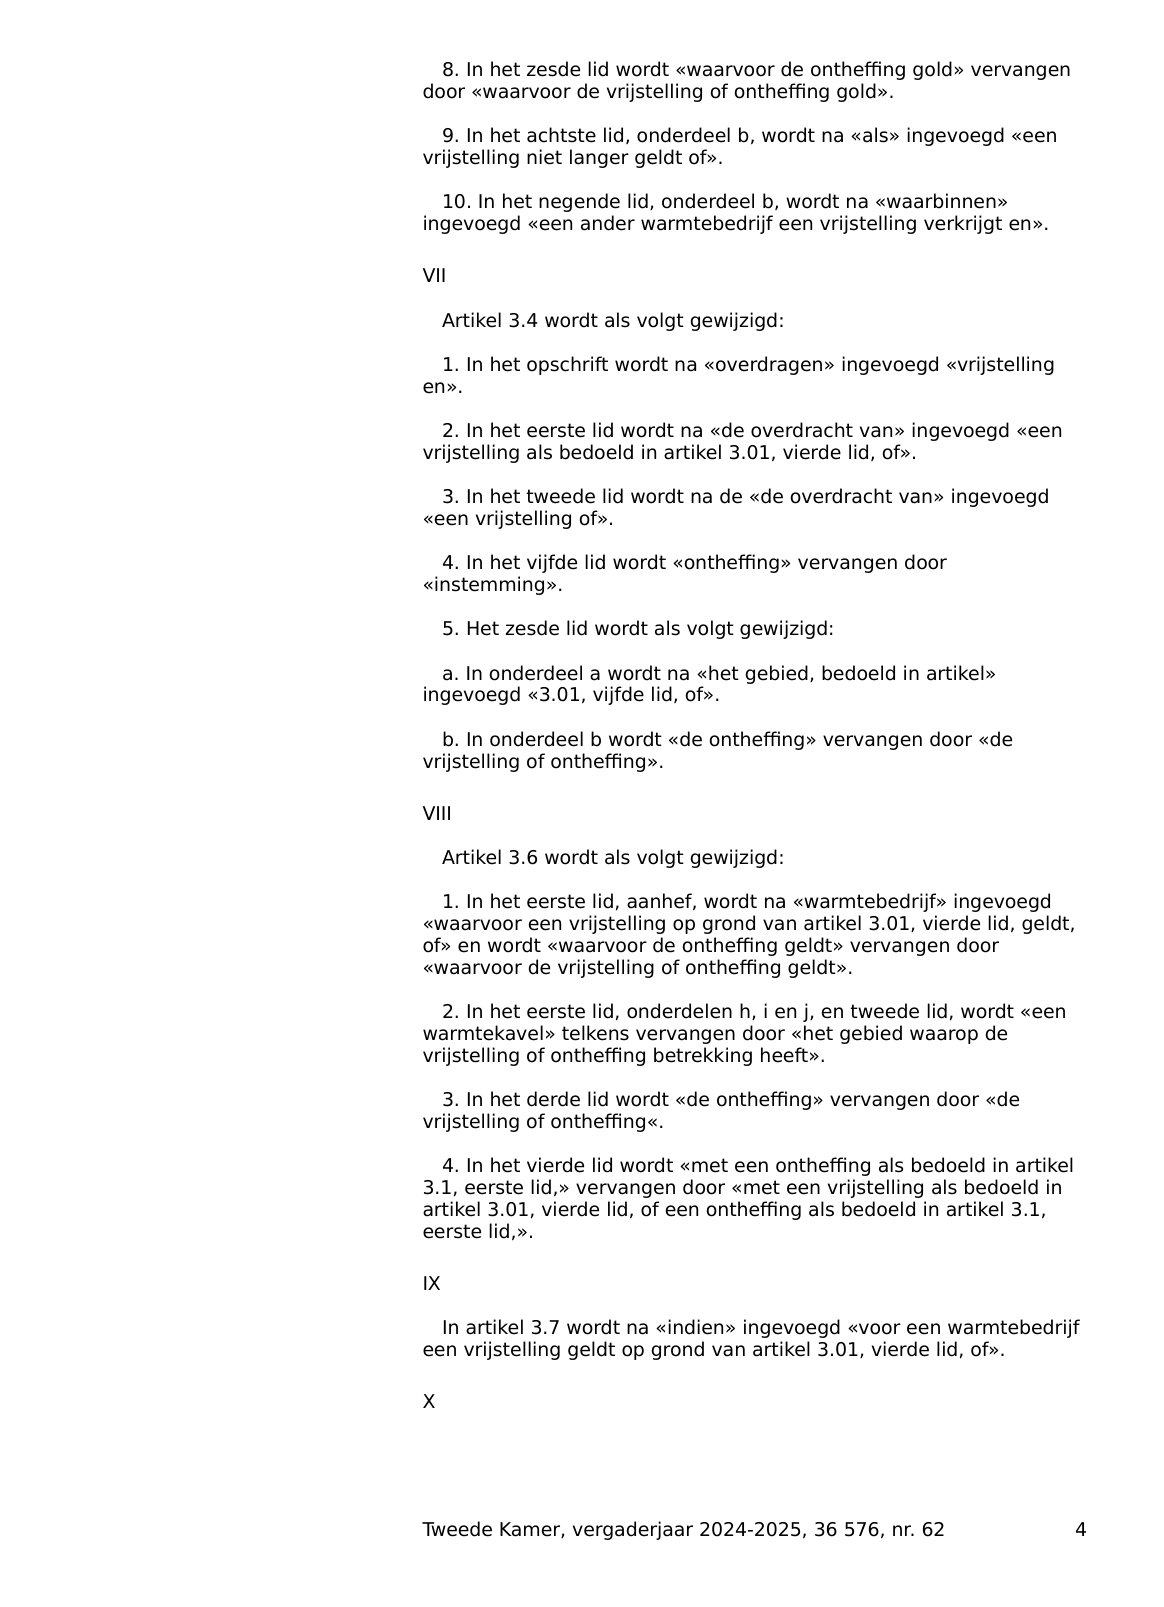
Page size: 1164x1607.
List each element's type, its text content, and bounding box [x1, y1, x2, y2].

text 3. In het tweede lid wordt na de «de overdracht van» ingevoegd «een vrijstelling of». [422, 486, 1087, 530]
text b. In onderdeel b wordt «de ontheffing» vervangen door «de vrijstelling of ontheffing». [422, 728, 1087, 772]
subtitle X [422, 1391, 1087, 1413]
text 4. In het vijfde lid wordt «ontheffing» vervangen door «instemming». [422, 552, 1087, 596]
text 4. In het vierde lid wordt «met een ontheffing als bedoeld in artikel 3.1, eerste lid,» vervangen door «met een vrijstelling als bedoeld in artikel 3.01, vierde lid, of een ontheffing als bedoeld in artikel 3.1, eerste lid,». [422, 1155, 1087, 1243]
text 9. In het achtste lid, onderdeel b, wordt na «als» ingevoegd «een vrijstelling niet langer geldt of». [422, 125, 1087, 169]
text 2. In het eerste lid wordt na «de overdracht van» ingevoegd «een vrijstelling als bedoeld in artikel 3.01, vierde lid, of». [422, 420, 1087, 464]
text 10. In het negende lid, onderdeel b, wordt na «waarbinnen» ingevoegd «een ander warmtebedrijf een vrijstelling verkrijgt en». [422, 191, 1087, 235]
subtitle VII [422, 265, 1087, 287]
subtitle IX [422, 1273, 1087, 1295]
text Artikel 3.4 wordt als volgt gewijzigd: [422, 309, 1087, 331]
text 1. In het eerste lid, aanhef, wordt na «warmtebedrijf» ingevoegd «waarvoor een vrijstelling op grond van artikel 3.01, vierde lid, geldt, of» en wordt «waarvoor de ontheffing geldt» vervangen door «waarvoor de vrijstelling of ontheffing geldt». [422, 891, 1087, 979]
text 8. In het zesde lid wordt «waarvoor de ontheffing gold» vervangen door «waarvoor de vrijstelling of ontheffing gold». [422, 59, 1087, 103]
text 3. In het derde lid wordt «de ontheffing» vervangen door «de vrijstelling of ontheffing«. [422, 1089, 1087, 1133]
text In artikel 3.7 wordt na «indien» ingevoegd «voor een warmtebedrijf een vrijstelling geldt op grond van artikel 3.01, vierde lid, of». [422, 1317, 1087, 1361]
text a. In onderdeel a wordt na «het gebied, bedoeld in artikel» ingevoegd «3.01, vijfde lid, of». [422, 662, 1087, 706]
text 1. In het opschrift wordt na «overdragen» ingevoegd «vrijstelling en». [422, 354, 1087, 398]
text 2. In het eerste lid, onderdelen h, i en j, en tweede lid, wordt «een warmtekavel» telkens vervangen door «het gebied waarop de vrijstelling of ontheffing betrekking heeft». [422, 1001, 1087, 1067]
subtitle VIII [422, 802, 1087, 824]
text Artikel 3.6 wordt als volgt gewijzigd: [422, 847, 1087, 869]
text 5. Het zesde lid wordt als volgt gewijzigd: [422, 618, 1087, 640]
